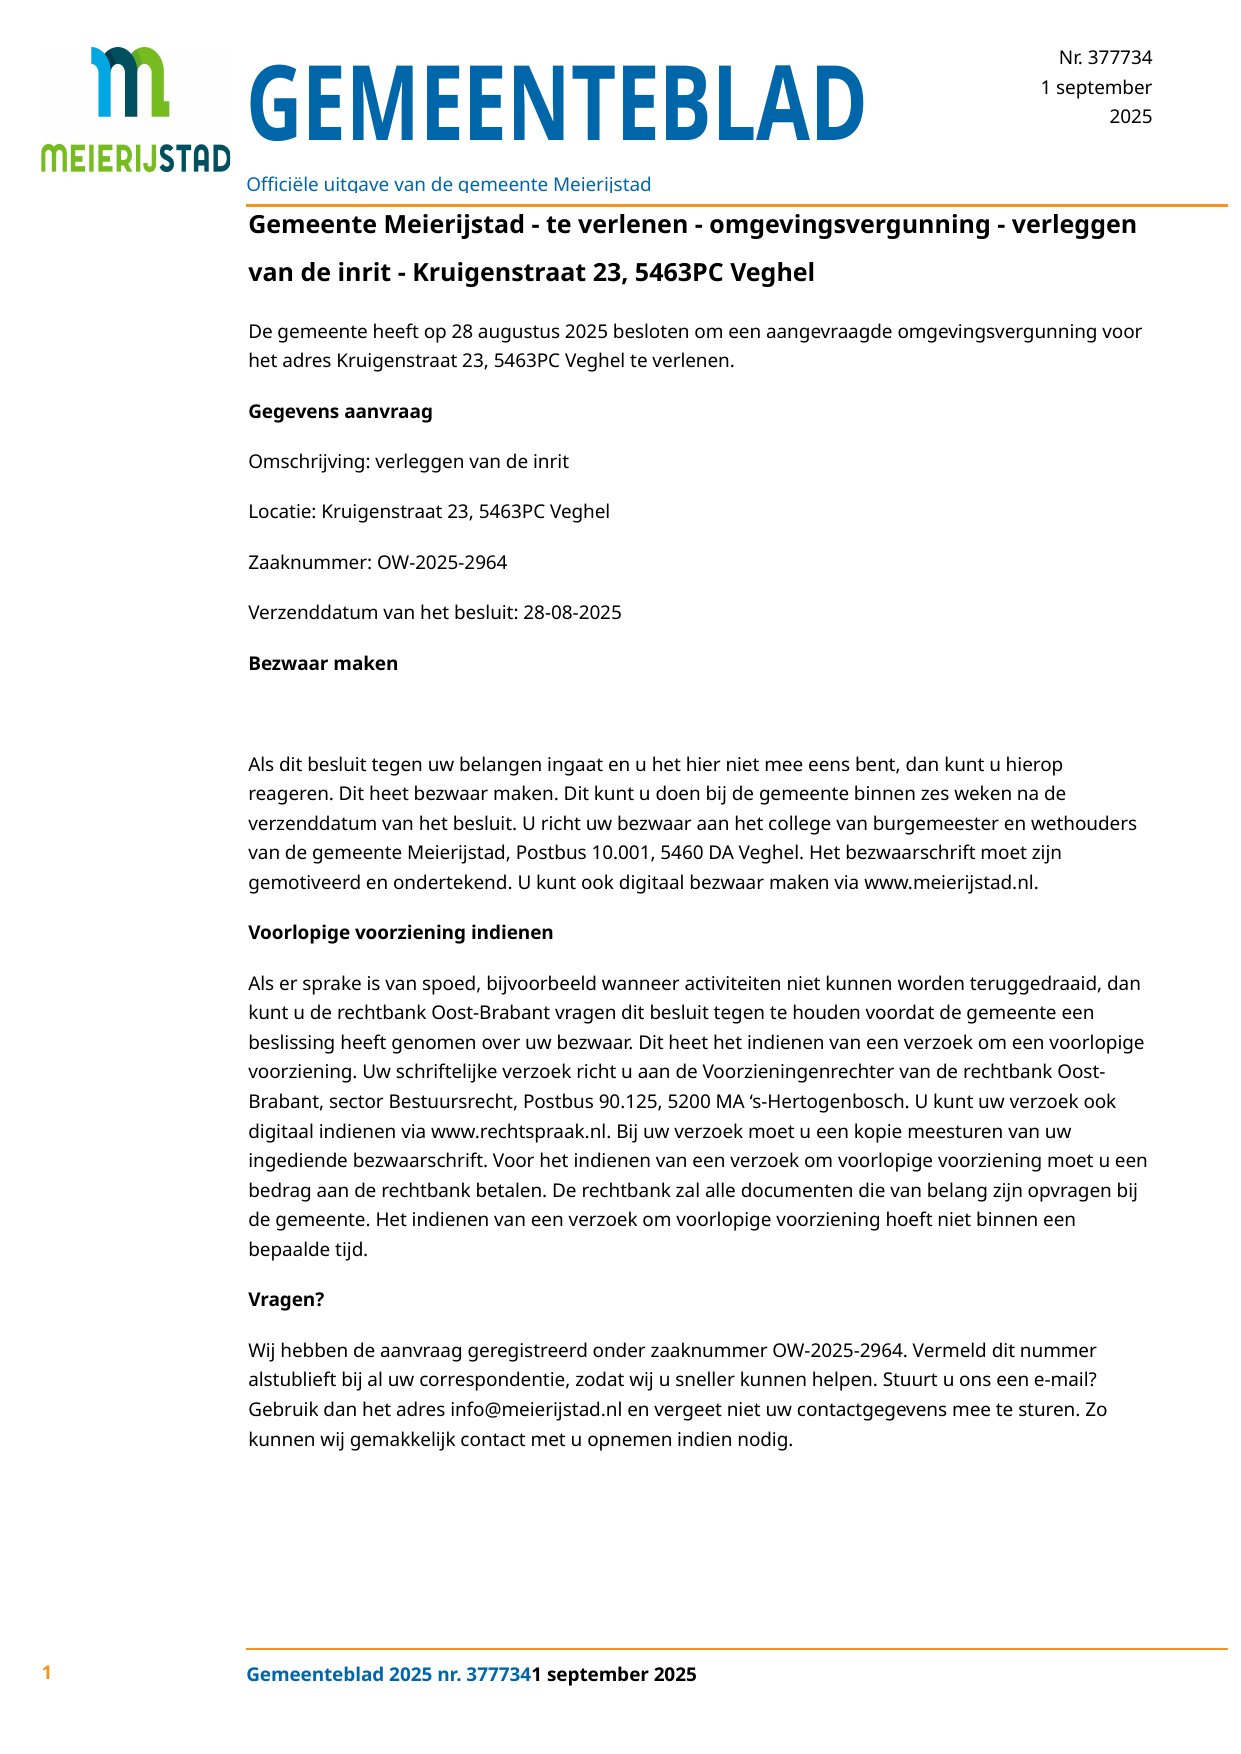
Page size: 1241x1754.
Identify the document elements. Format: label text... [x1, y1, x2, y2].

text Verzenddatum van het besluit: 28-08-2025 [248, 599, 1152, 625]
text De gemeente heeft op 28 augustus 2025 besloten om een aangevraagde omgevingsvergunning voor het adres Kruigenstraat 23, 5463PC Veghel te verlenen. [248, 318, 1152, 373]
text Voorlopige voorziening indienen [248, 919, 1152, 945]
text Gegevens aanvraag [248, 398, 1152, 424]
text Vragen? [248, 1287, 1152, 1312]
text Als er sprake is van spoed, bijvoorbeeld wanneer activiteiten niet kunnen worden teruggedraaid, dan kunt u de rechtbank Oost-Brabant vragen dit besluit tegen te houden voordat de gemeente een beslissing heeft genomen over uw bezwaar. Dit heet het indienen van een verzoek om een voorlopige voorziening. Uw schriftelijke verzoek richt u aan de Voorzieningenrechter van de rechtbank Oost-Brabant, sector Bestuursrecht, Postbus 90.125, 5200 MA ‘s-Hertogenbosch. U kunt uw verzoek ook digitaal indienen via www.rechtspraak.nl. Bij uw verzoek moet u een kopie meesturen van uw ingediende bezwaarschrift. Voor het indienen van een verzoek om voorlopige voorziening moet u een bedrag aan de rechtbank betalen. De rechtbank zal alle documenten die van belang zijn opvragen bij de gemeente. Het indienen van een verzoek om voorlopige voorziening hoeft niet binnen een bepaalde tijd. [248, 970, 1152, 1262]
picture [41, 47, 231, 172]
text Als dit besluit tegen uw belangen ingaat en u het hier niet mee eens bent, dan kunt u hierop reageren. Dit heet bezwaar maken. Dit kunt u doen bij de gemeente binnen zes weken na de verzenddatum van het besluit. U richt uw bezwaar aan het college van burgemeester en wethouders van de gemeente Meierijstad, Postbus 10.001, 5460 DA Veghel. Het bezwaarschrift moet zijn gemotiveerd en ondertekend. U kunt ook digitaal bezwaar maken via www.meierijstad.nl. [248, 751, 1152, 895]
text Gemeente Meierijstad - te verlenen - omgevingsvergunning - verleggen van de inrit - Kruigenstraat 23, 5463PC Veghel [248, 207, 1152, 288]
text Zaaknummer: OW-2025-2964 [248, 549, 1152, 575]
text Bezwaar maken [248, 650, 1152, 676]
text Locatie: Kruigenstraat 23, 5463PC Veghel [248, 499, 1152, 524]
text Wij hebben de aanvraag geregistreerd onder zaaknummer OW-2025-2964. Vermeld dit nummer alstublieft bij al uw correspondentie, zodat wij u sneller kunnen helpen. Stuurt u ons een e-mail? Gebruik dan het adres info@meierijstad.nl en vergeet niet uw contactgegevens mee te sturen. Zo kunnen wij gemakkelijk contact met u opnemen indien nodig. [248, 1337, 1152, 1452]
text Omschrijving: verleggen van de inrit [248, 448, 1152, 474]
